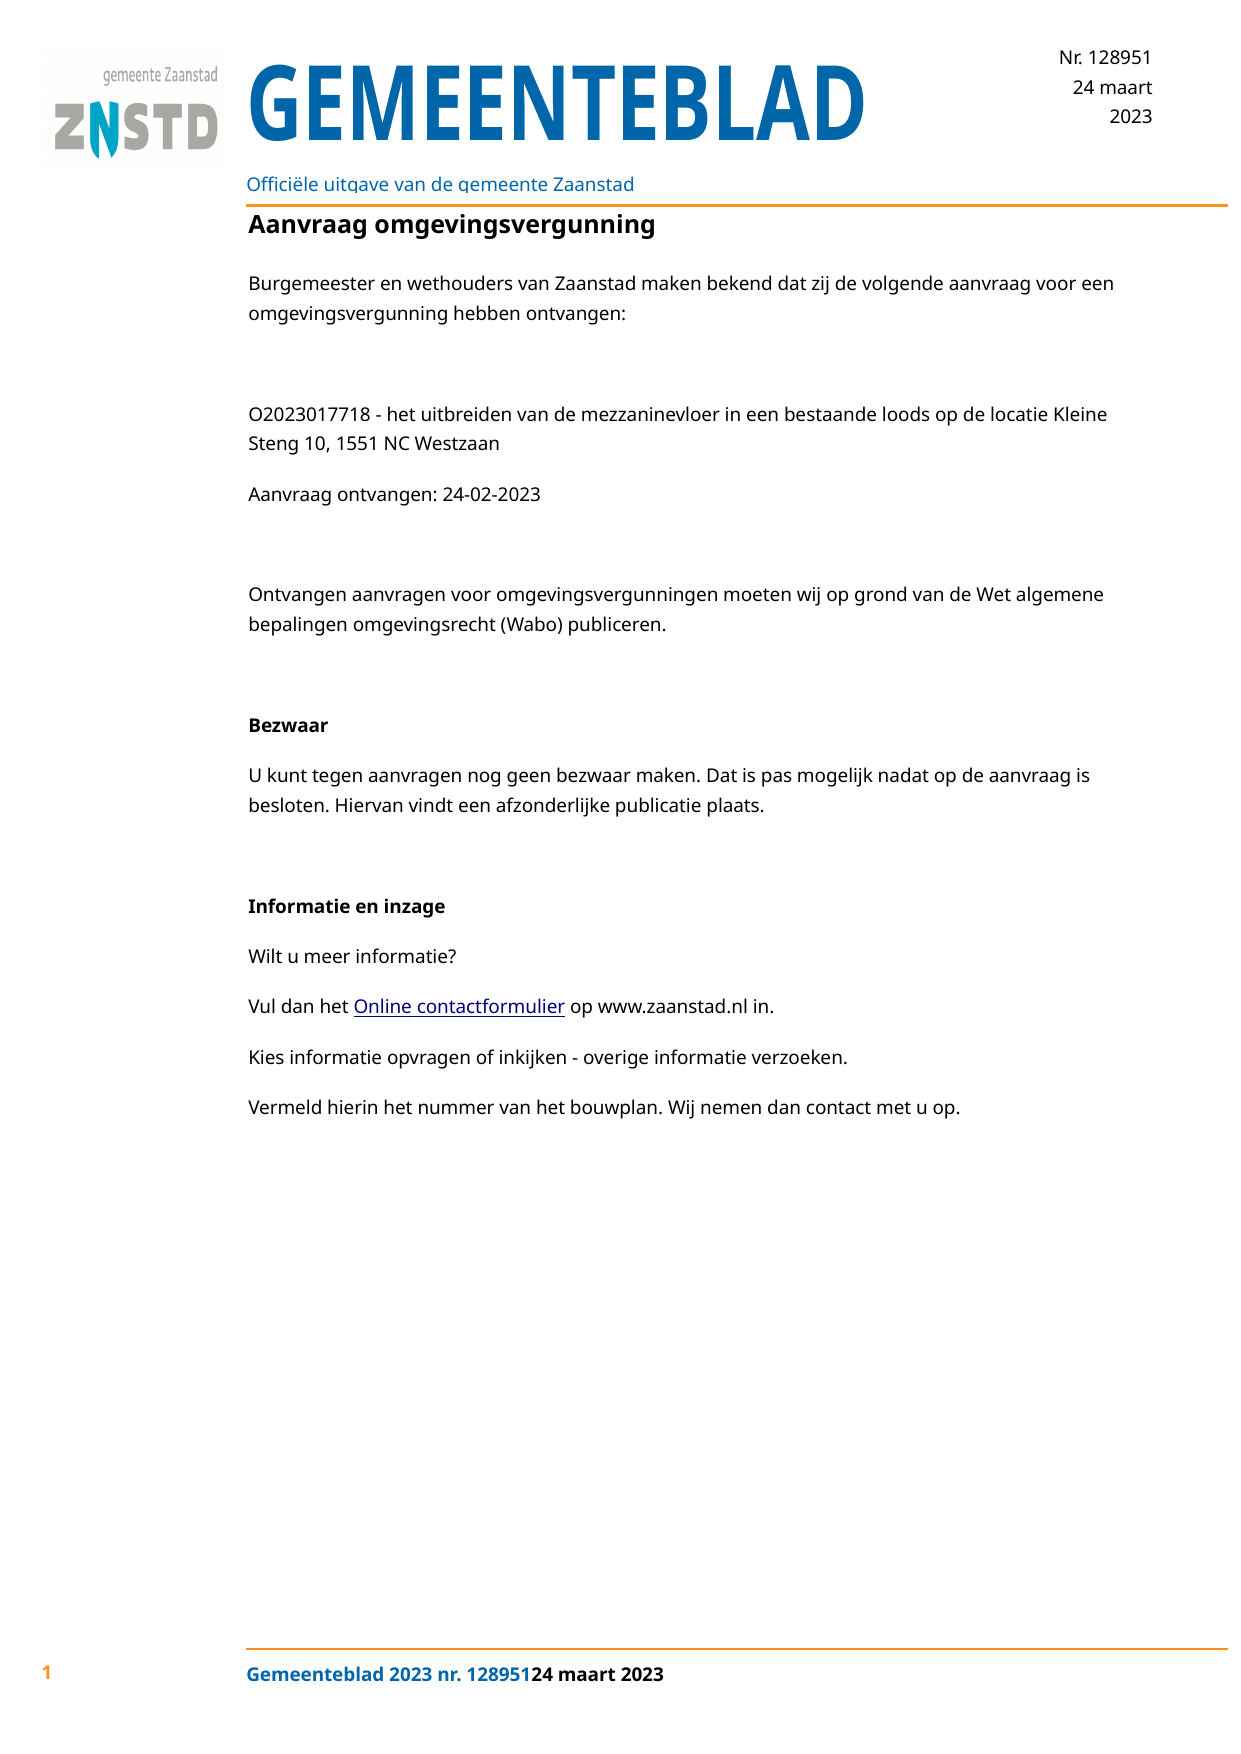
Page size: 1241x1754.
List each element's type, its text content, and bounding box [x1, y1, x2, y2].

text O2023017718 - het uitbreiden van de mezzaninevloer in een bestaande loods op de locatie Kleine Steng 10, 1551 NC Westzaan [248, 401, 1152, 456]
text Bezwaar [248, 712, 1152, 738]
text U kunt tegen aanvragen nog geen bezwaar maken. Dat is pas mogelijk nadat op de aanvraag is besloten. Hiervan vindt een afzonderlijke publicatie plaats. [248, 762, 1152, 818]
text Wilt u meer informatie? [248, 943, 1152, 969]
text Ontvangen aanvragen voor omgevingsvergunningen moeten wij op grond van de Wet algemene bepalingen omgevingsrecht (Wabo) publiceren. [248, 582, 1152, 637]
text Burgemeester en wethouders van Zaanstad maken bekend dat zij de volgende aanvraag voor een omgevingsvergunning hebben ontvangen: [248, 270, 1152, 326]
text Aanvraag ontvangen: 24-02-2023 [248, 481, 1152, 506]
text Aanvraag omgevingsvergunning [248, 207, 1152, 241]
text Vul dan het Online contactformulier op www.zaanstad.nl in. [248, 994, 1152, 1019]
text Kies informatie opvragen of inkijken - overige informatie verzoeken. [248, 1044, 1152, 1070]
text Informatie en inzage [248, 893, 1152, 918]
text Vermeld hierin het nummer van het bouwplan. Wij nemen dan contact met u op. [248, 1094, 1152, 1120]
picture [41, 47, 231, 172]
